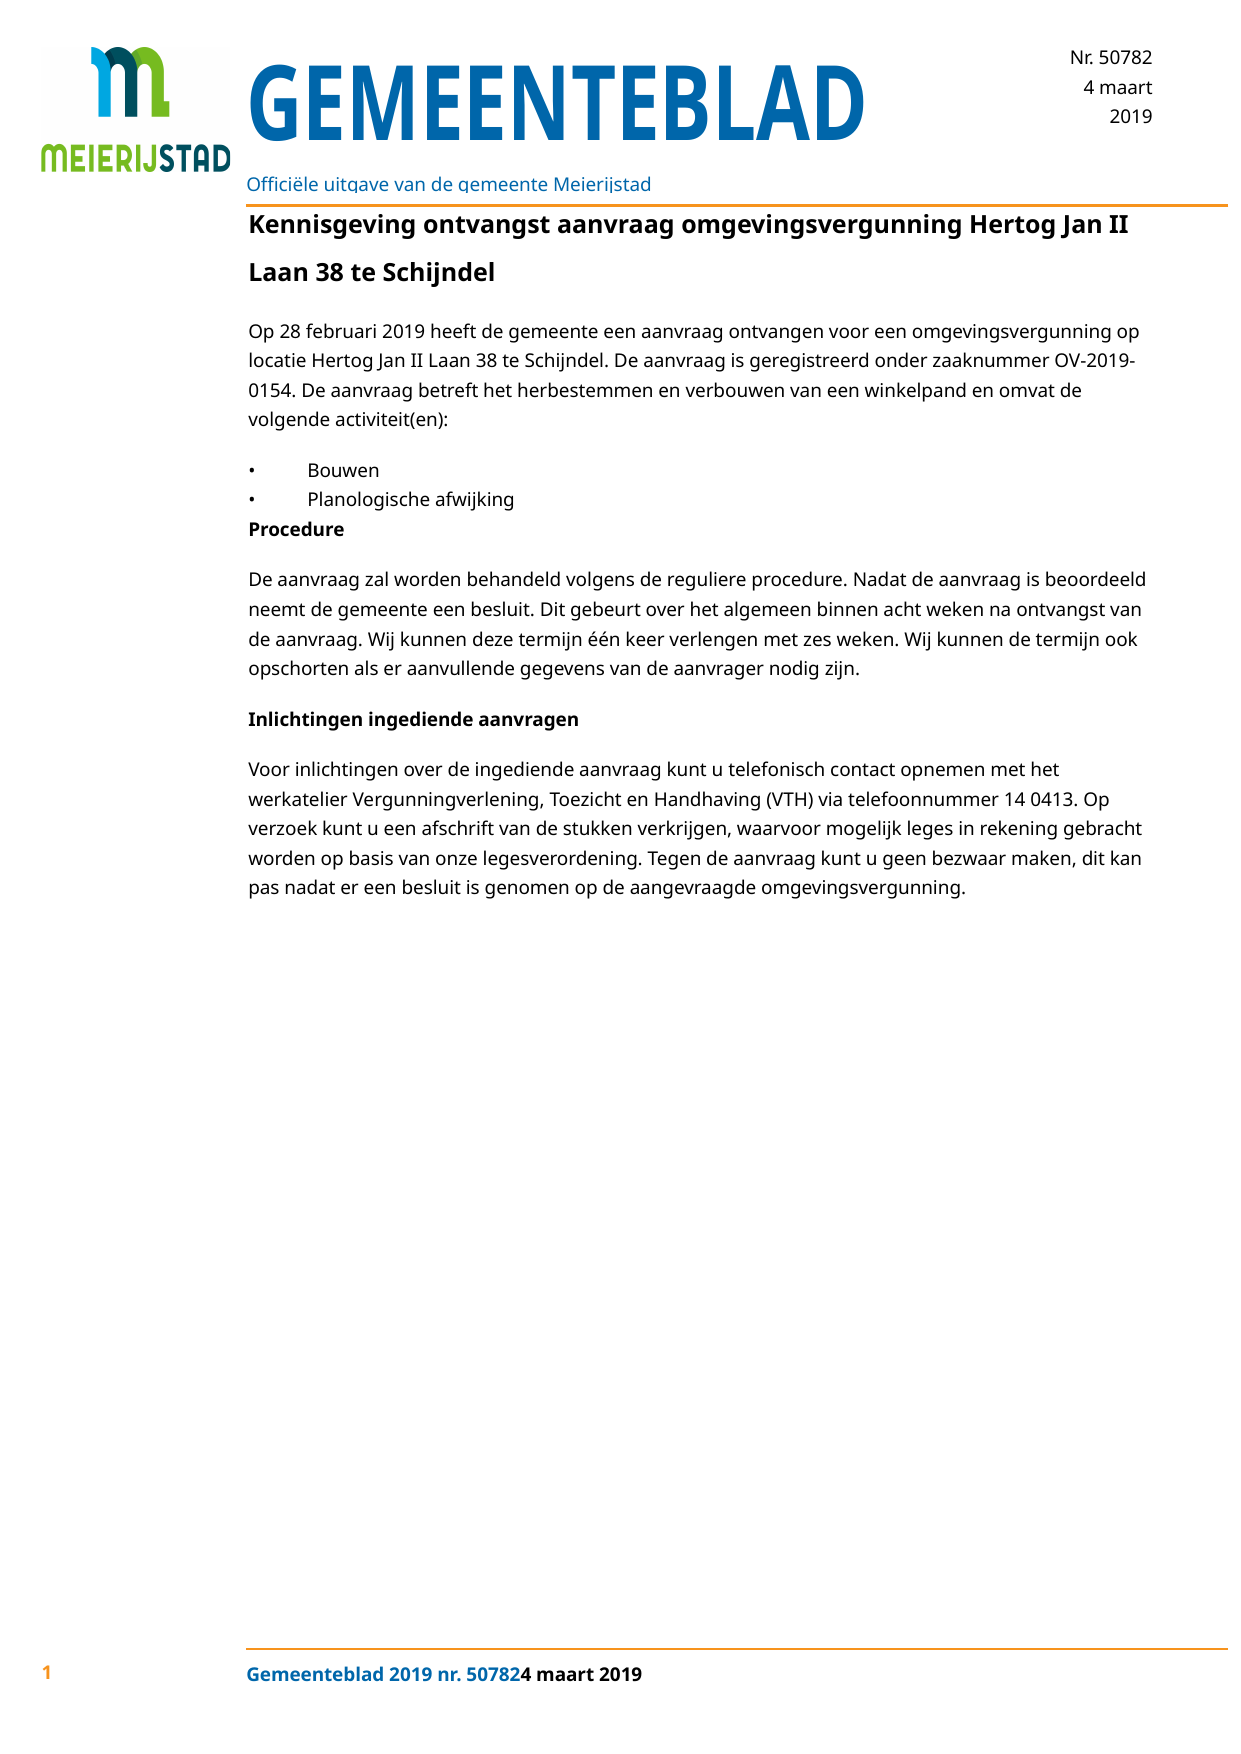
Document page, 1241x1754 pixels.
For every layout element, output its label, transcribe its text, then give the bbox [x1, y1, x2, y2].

text Inlichtingen ingediende aanvragen [248, 706, 1152, 732]
text Op 28 februari 2019 heeft de gemeente een aanvraag ontvangen voor een omgevingsvergunning op locatie Hertog Jan II Laan 38 te Schijndel. De aanvraag is geregistreerd onder zaaknummer OV-2019-0154. De aanvraag betreft het herbestemmen en verbouwen van een winkelpand en omvat de volgende activiteit(en): [248, 318, 1152, 432]
picture [41, 47, 231, 172]
text De aanvraag zal worden behandeld volgens de reguliere procedure. Nadat de aanvraag is beoordeeld neemt de gemeente een besluit. Dit gebeurt over het algemeen binnen acht weken na ontvangst van de aanvraag. Wij kunnen deze termijn één keer verlengen met zes weken. Wij kunnen de termijn ook opschorten als er aanvullende gegevens van de aanvrager nodig zijn. [248, 567, 1152, 681]
text Procedure [248, 516, 1152, 542]
list Bouwen [248, 457, 1152, 483]
text Voor inlichtingen over de ingediende aanvraag kunt u telefonisch contact opnemen met het werkatelier Vergunningverlening, Toezicht en Handhaving (VTH) via telefoonnummer 14 0413. Op verzoek kunt u een afschrift van de stukken verkrijgen, waarvoor mogelijk leges in rekening gebracht worden op basis van onze legesverordening. Tegen de aanvraag kunt u geen bezwaar maken, dit kan pas nadat er een besluit is genomen op de aangevraagde omgevingsvergunning. [248, 756, 1152, 900]
text Kennisgeving ontvangst aanvraag omgevingsvergunning Hertog Jan II Laan 38 te Schijndel [248, 207, 1152, 288]
list Planologische afwijking [248, 487, 1152, 512]
